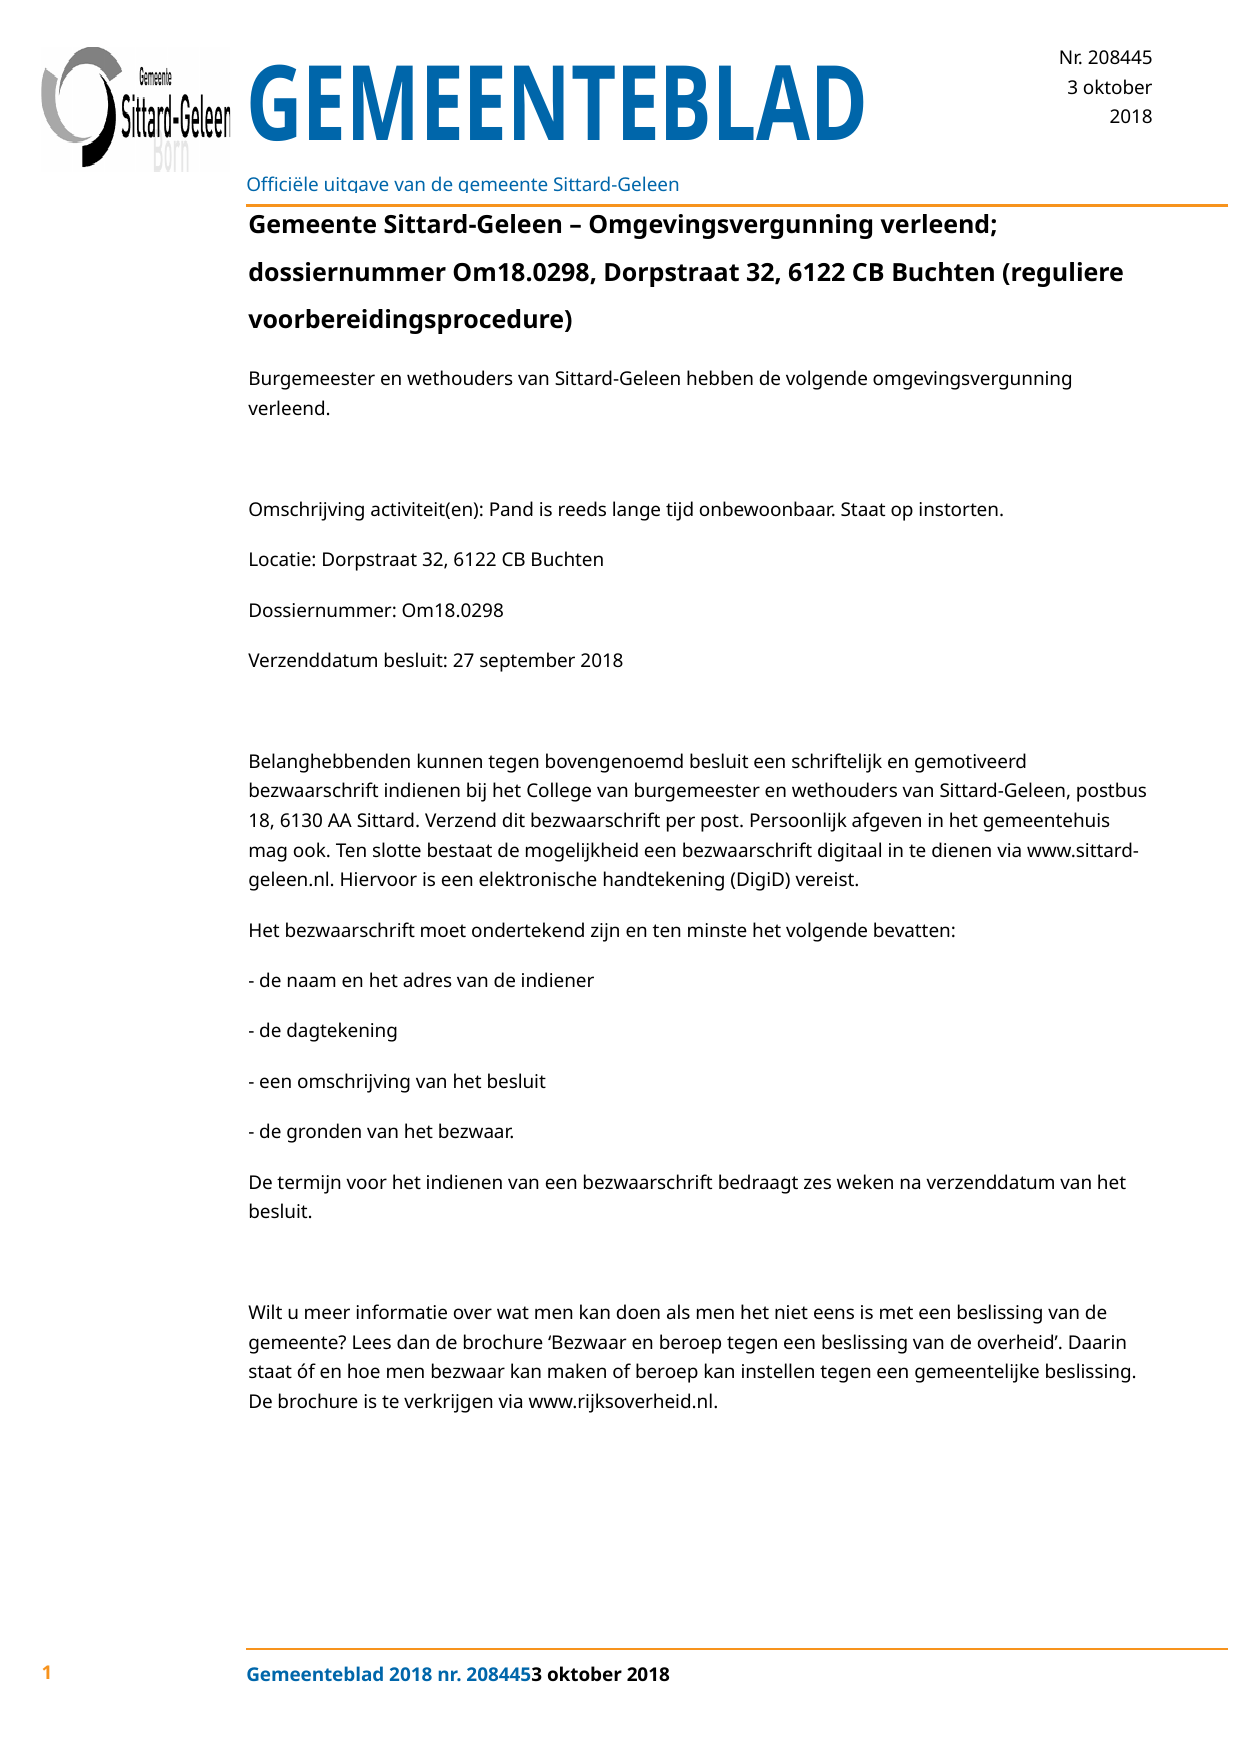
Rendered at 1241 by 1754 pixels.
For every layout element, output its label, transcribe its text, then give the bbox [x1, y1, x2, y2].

text Locatie: Dorpstraat 32, 6122 CB Buchten [248, 546, 1152, 572]
text Gemeente Sittard-Geleen – Omgevingsvergunning verleend; dossiernummer Om18.0298, Dorpstraat 32, 6122 CB Buchten (reguliere voorbereidingsprocedure) [248, 207, 1152, 336]
text Verzenddatum besluit: 27 september 2018 [248, 647, 1152, 673]
text - de gronden van het bezwaar. [248, 1118, 1152, 1144]
text Wilt u meer informatie over wat men kan doen als men het niet eens is met een beslissing van de gemeente? Lees dan de brochure ‘Bezwaar en beroep tegen een beslissing van de overheid’. Daarin staat óf en hoe men bezwaar kan maken of beroep kan instellen tegen een gemeentelijke beslissing. De brochure is te verkrijgen via www.rijksoverheid.nl. [248, 1299, 1152, 1414]
text Belanghebbenden kunnen tegen bovengenoemd besluit een schriftelijk en gemotiveerd bezwaarschrift indienen bij het College van burgemeester en wethouders van Sittard-Geleen, postbus 18, 6130 AA Sittard. Verzend dit bezwaarschrift per post. Persoonlijk afgeven in het gemeentehuis mag ook. Ten slotte bestaat de mogelijkheid een bezwaarschrift digitaal in te dienen via www.sittard-geleen.nl. Hiervoor is een elektronische handtekening (DigiD) vereist. [248, 748, 1152, 892]
text Dossiernummer: Om18.0298 [248, 597, 1152, 622]
picture [41, 47, 231, 172]
text - een omschrijving van het besluit [248, 1068, 1152, 1094]
text Burgemeester en wethouders van Sittard-Geleen hebben de volgende omgevingsvergunning verleend. [248, 366, 1152, 421]
text Omschrijving activiteit(en): Pand is reeds lange tijd onbewoonbaar. Staat op instorten. [248, 496, 1152, 522]
text Het bezwaarschrift moet ondertekend zijn en ten minste het volgende bevatten: [248, 917, 1152, 942]
text De termijn voor het indienen van een bezwaarschrift bedraagt zes weken na verzenddatum van het besluit. [248, 1169, 1152, 1224]
text - de dagtekening [248, 1018, 1152, 1043]
text - de naam en het adres van de indiener [248, 967, 1152, 993]
